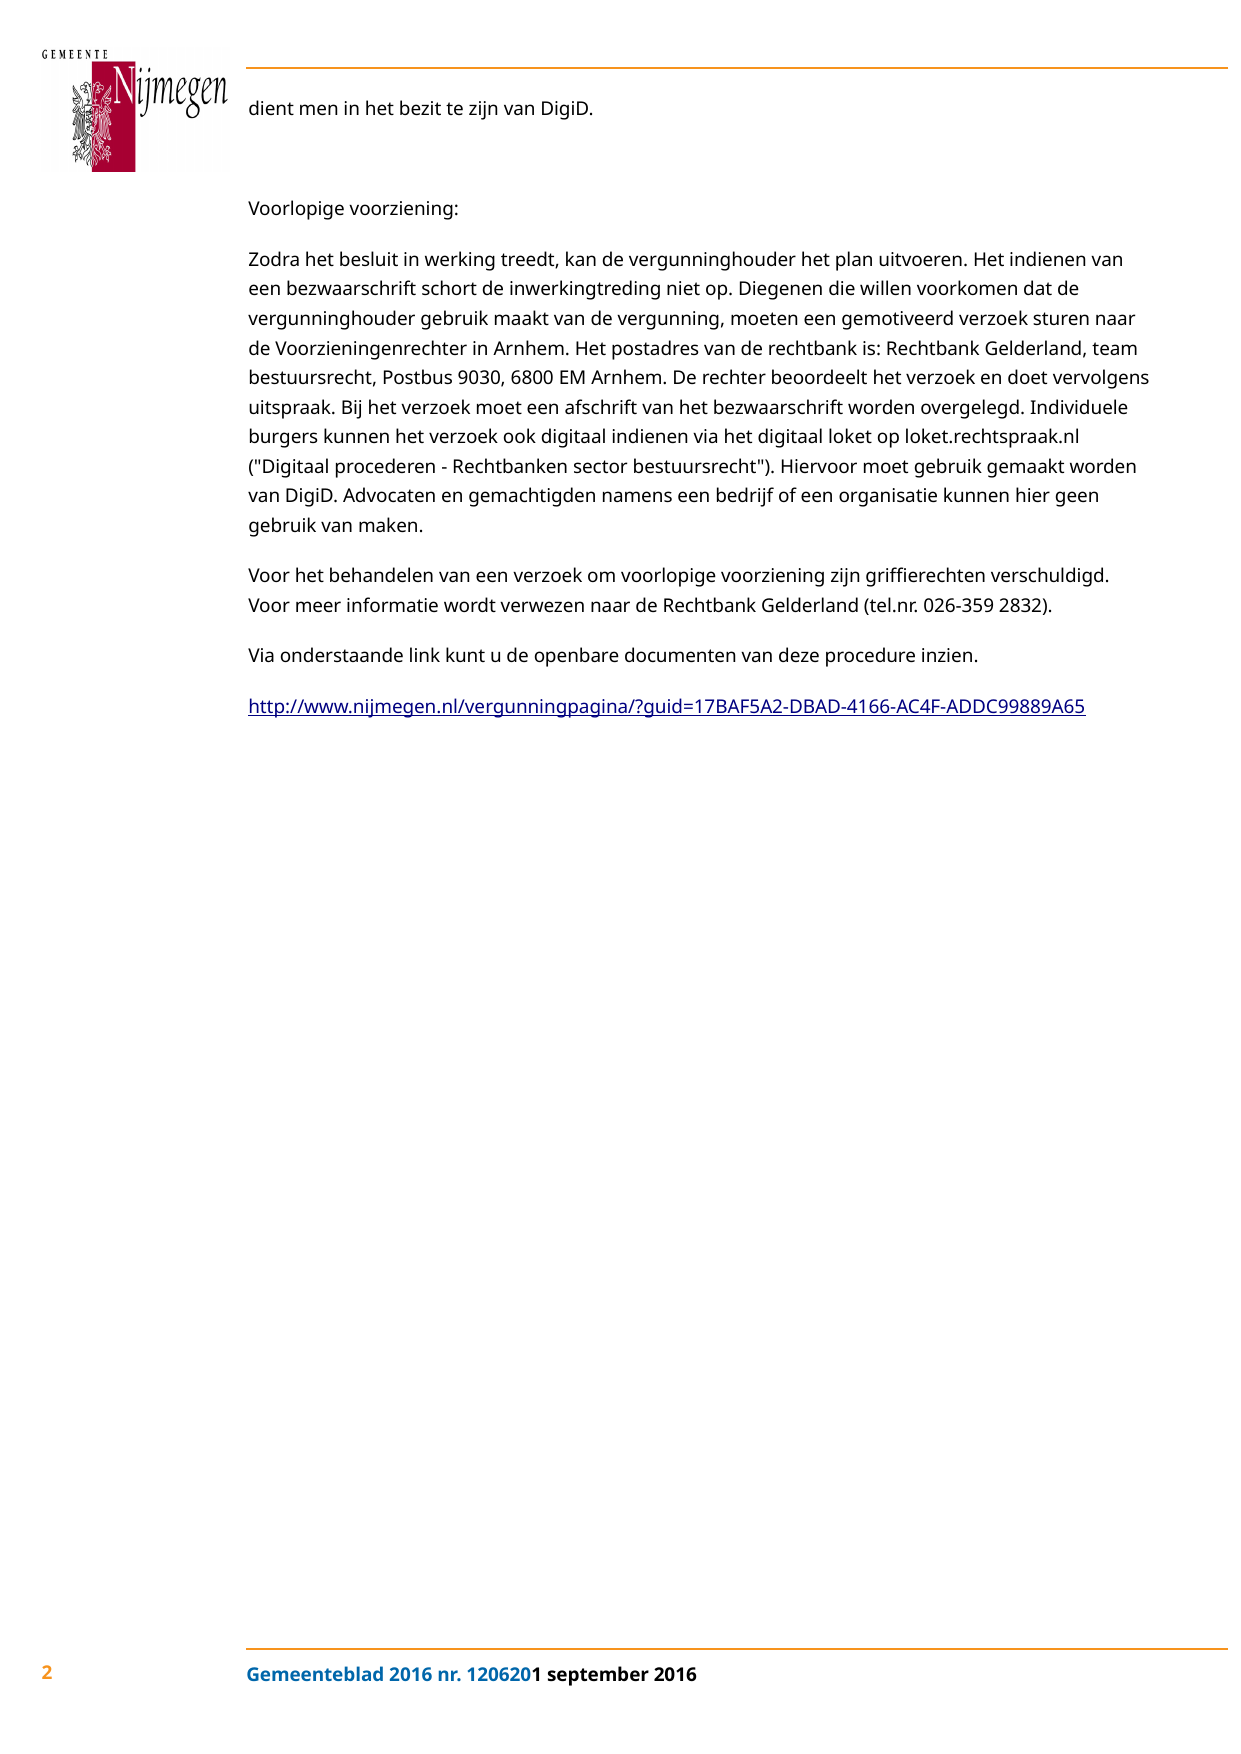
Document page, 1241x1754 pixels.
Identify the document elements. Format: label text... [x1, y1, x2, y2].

picture [41, 47, 231, 172]
text Via onderstaande link kunt u de openbare documenten van deze procedure inzien. [248, 643, 1152, 668]
text dient men in het bezit te zijn van DigiD. [248, 95, 1152, 121]
text Zodra het besluit in werking treedt, kan de vergunninghouder het plan uitvoeren. Het indienen van een bezwaarschrift schort de inwerkingtreding niet op. Diegenen die willen voorkomen dat de vergunninghouder gebruik maakt van de vergunning, moeten een gemotiveerd verzoek sturen naar de Voorzieningenrechter in Arnhem. Het postadres van de rechtbank is: Rechtbank Gelderland, team bestuursrecht, Postbus 9030, 6800 EM Arnhem. De rechter beoordeelt het verzoek en doet vervolgens uitspraak. Bij het verzoek moet een afschrift van het bezwaarschrift worden overgelegd. Individuele burgers kunnen het verzoek ook digitaal indienen via het digitaal loket op loket.rechtspraak.nl ("Digitaal procederen - Rechtbanken sector bestuursrecht"). Hiervoor moet gebruik gemaakt worden van DigiD. Advocaten en gemachtigden namens een bedrijf of een organisatie kunnen hier geen gebruik van maken. [248, 246, 1152, 538]
text Voor het behandelen van een verzoek om voorlopige voorziening zijn griffierechten verschuldigd. Voor meer informatie wordt verwezen naar de Rechtbank Gelderland (tel.nr. 026-359 2832). [248, 563, 1152, 618]
text http://www.nijmegen.nl/vergunningpagina/?guid=17BAF5A2-DBAD-4166-AC4F-ADDC99889A65 [248, 693, 1152, 719]
text Voorlopige voorziening: [248, 196, 1152, 221]
